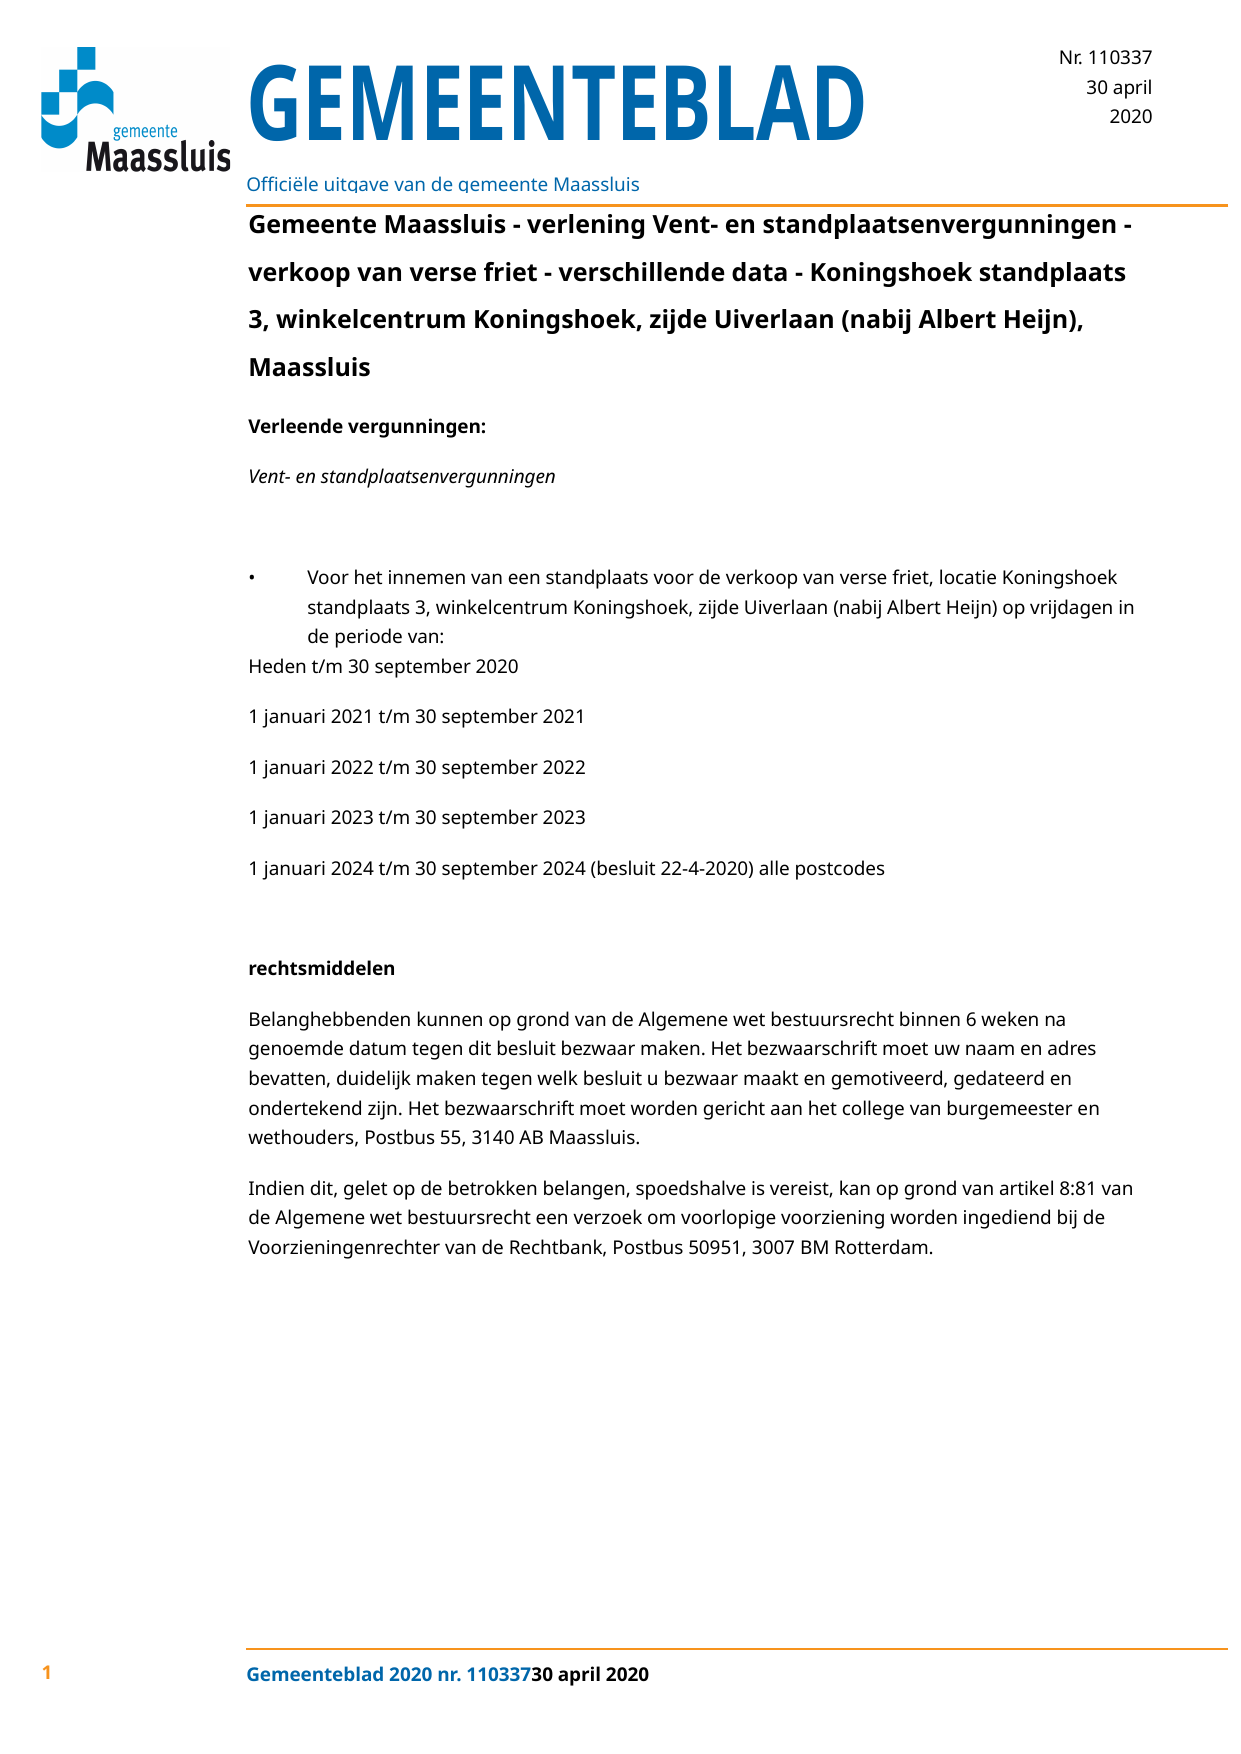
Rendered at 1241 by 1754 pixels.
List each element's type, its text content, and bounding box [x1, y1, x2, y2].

text 1 januari 2024 t/m 30 september 2024 (besluit 22-4-2020) alle postcodes [248, 855, 1152, 881]
text rechtsmiddelen [248, 956, 1152, 981]
text 1 januari 2023 t/m 30 september 2023 [248, 804, 1152, 830]
picture [41, 47, 231, 172]
text Belanghebbenden kunnen op grond van de Algemene wet bestuursrecht binnen 6 weken na genoemde datum tegen dit besluit bezwaar maken. Het bezwaarschrift moet uw naam en adres bevatten, duidelijk maken tegen welk besluit u bezwaar maakt en gemotiveerd, gedateerd en ondertekend zijn. Het bezwaarschrift moet worden gericht aan het college van burgemeester en wethouders, Postbus 55, 3140 AB Maassluis. [248, 1006, 1152, 1150]
text Verleende vergunningen: [248, 413, 1152, 439]
text Indien dit, gelet op de betrokken belangen, spoedshalve is vereist, kan op grond van artikel 8:81 van de Algemene wet bestuursrecht een verzoek om voorlopige voorziening worden ingediend bij de Voorzieningenrechter van de Rechtbank, Postbus 50951, 3007 BM Rotterdam. [248, 1175, 1152, 1260]
text Gemeente Maassluis - verlening Vent- en standplaatsenvergunningen - verkoop van verse friet - verschillende data - Koningshoek standplaats 3, winkelcentrum Koningshoek, zijde Uiverlaan (nabij Albert Heijn), Maassluis [248, 207, 1152, 384]
text 1 januari 2022 t/m 30 september 2022 [248, 754, 1152, 780]
text Vent- en standplaatsenvergunningen [248, 463, 1152, 489]
list Voor het innemen van een standplaats voor de verkoop van verse friet, locatie Koningshoek standplaats 3, winkelcentrum Koningshoek, zijde Uiverlaan (nabij Albert Heijn) op vrijdagen in de periode van: [248, 564, 1152, 649]
picture [41, 47, 77, 92]
text 1 januari 2021 t/m 30 september 2021 [248, 703, 1152, 729]
text Heden t/m 30 september 2020 [248, 653, 1152, 679]
